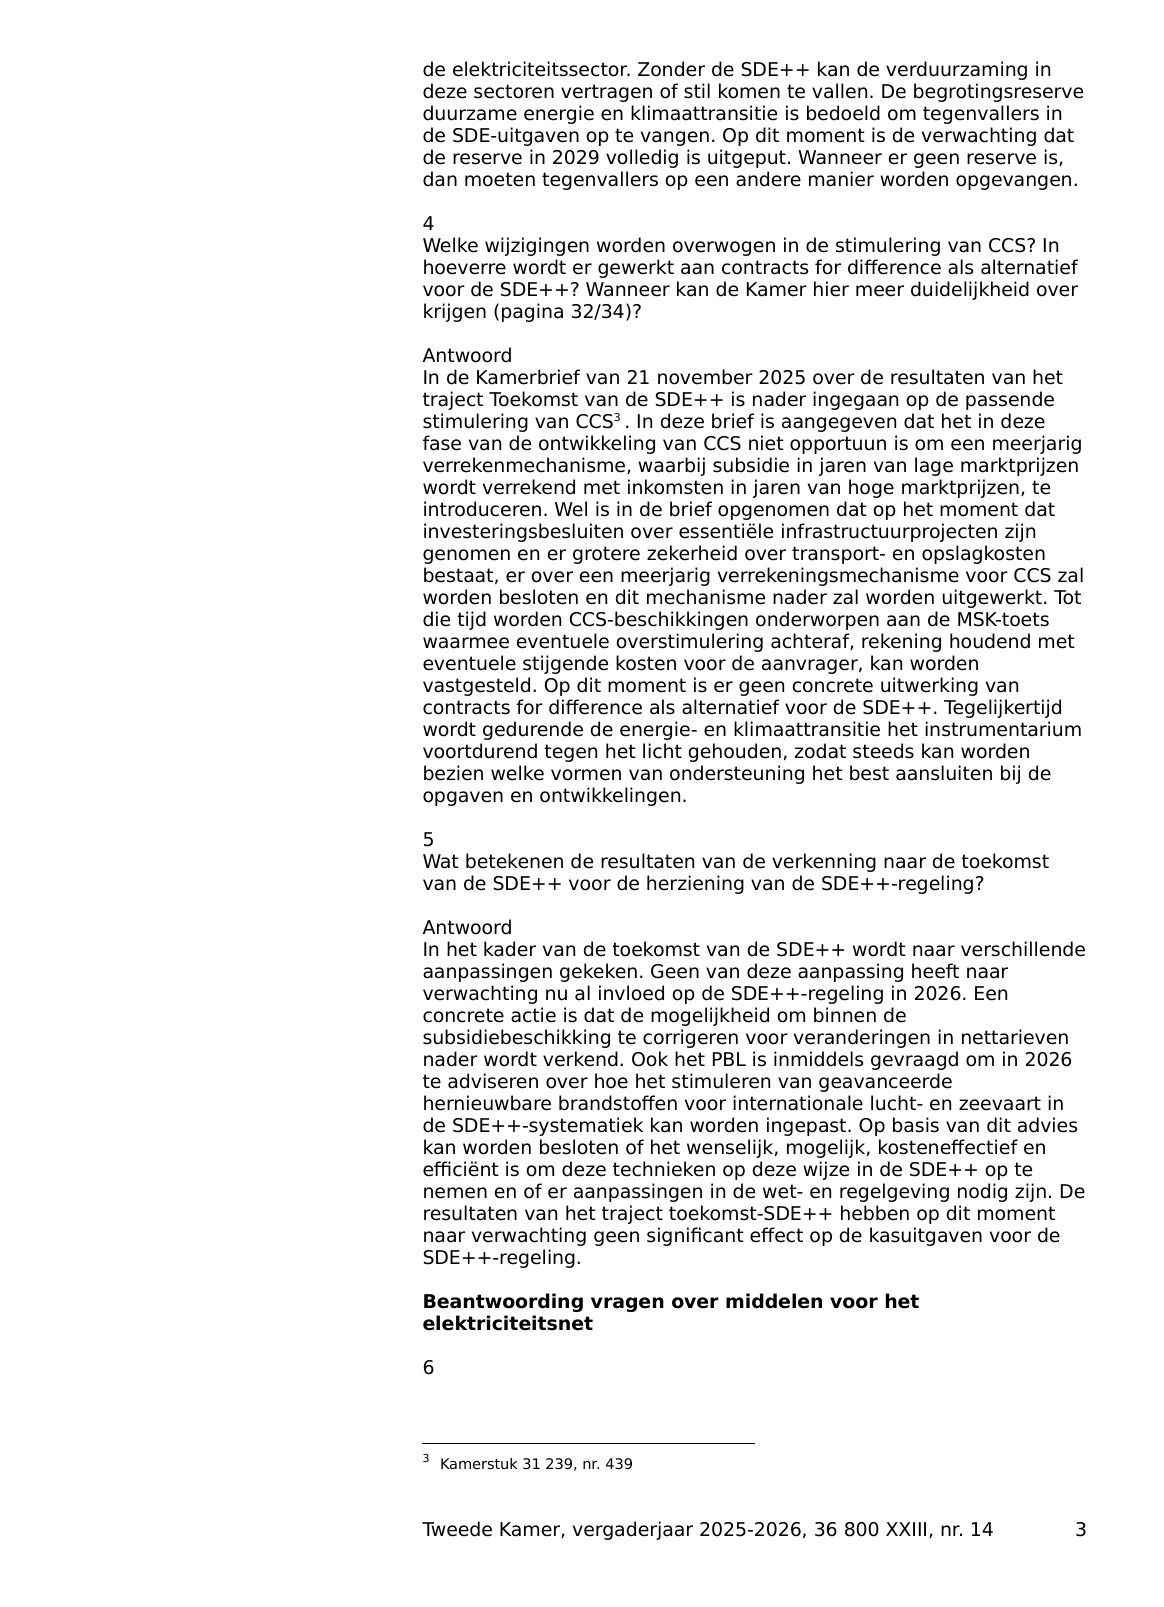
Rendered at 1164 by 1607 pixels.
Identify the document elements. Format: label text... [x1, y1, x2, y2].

text Welke wijzigingen worden overwogen in de stimulering van CCS? In hoeverre wordt er gewerkt aan contracts for difference als alternatief voor de SDE++? Wanneer kan de Kamer hier meer duidelijkheid over krijgen (pagina 32/34)? [422, 235, 1087, 323]
text Antwoord [422, 345, 1087, 367]
text Antwoord [422, 917, 1087, 939]
text Wat betekenen de resultaten van de verkenning naar de toekomst van de SDE++ voor de herziening van de SDE++-regeling? [422, 851, 1087, 895]
text 6 [422, 1357, 1087, 1379]
text 5 [422, 829, 1087, 851]
text 4 [422, 213, 1087, 235]
subtitle Beantwoording vragen over middelen voor het elektriciteitsnet [422, 1291, 1087, 1335]
text Kamerstuk 31 239, nr. 439 [422, 1452, 1087, 1474]
text In de Kamerbrief van 21 november 2025 over de resultaten van het traject Toekomst van de SDE++ is nader ingegaan op de passende stimulering van CCS. In deze brief is aangegeven dat het in deze fase van de ontwikkeling van CCS niet opportuun is om een meerjarig verrekenmechanisme, waarbij subsidie in jaren van lage marktprijzen wordt verrekend met inkomsten in jaren van hoge marktprijzen, te introduceren. Wel is in de brief opgenomen dat op het moment dat investeringsbesluiten over essentiële infrastructuurprojecten zijn genomen en er grotere zekerheid over transport- en opslagkosten bestaat, er over een meerjarig verrekeningsmechanisme voor CCS zal worden besloten en dit mechanisme nader zal worden uitgewerkt. Tot die tijd worden CCS-beschikkingen onderworpen aan de MSK-toets waarmee eventuele overstimulering achteraf, rekening houdend met eventuele stijgende kosten voor de aanvrager, kan worden vastgesteld. Op dit moment is er geen concrete uitwerking van contracts for difference als alternatief voor de SDE++. Tegelijkertijd wordt gedurende de energie- en klimaattransitie het instrumentarium voortdurend tegen het licht gehouden, zodat steeds kan worden bezien welke vormen van ondersteuning het best aansluiten bij de opgaven en ontwikkelingen. [422, 367, 1087, 807]
text In het kader van de toekomst van de SDE++ wordt naar verschillende aanpassingen gekeken. Geen van deze aanpassing heeft naar verwachting nu al invloed op de SDE++-regeling in 2026. Een concrete actie is dat de mogelijkheid om binnen de subsidiebeschikking te corrigeren voor veranderingen in nettarieven nader wordt verkend. Ook het PBL is inmiddels gevraagd om in 2026 te adviseren over hoe het stimuleren van geavanceerde hernieuwbare brandstoffen voor internationale lucht- en zeevaart in de SDE++-systematiek kan worden ingepast. Op basis van dit advies kan worden besloten of het wenselijk, mogelijk, kosteneffectief en efficiënt is om deze technieken op deze wijze in de SDE++ op te nemen en of er aanpassingen in de wet- en regelgeving nodig zijn. De resultaten van het traject toekomst-SDE++ hebben op dit moment naar verwachting geen significant effect op de kasuitgaven voor de SDE++-regeling. [422, 939, 1087, 1269]
text de elektriciteitssector. Zonder de SDE++ kan de verduurzaming in deze sectoren vertragen of stil komen te vallen. De begrotingsreserve duurzame energie en klimaattransitie is bedoeld om tegenvallers in de SDE-uitgaven op te vangen. Op dit moment is de verwachting dat de reserve in 2029 volledig is uitgeput. Wanneer er geen reserve is, dan moeten tegenvallers op een andere manier worden opgevangen. [422, 59, 1087, 191]
